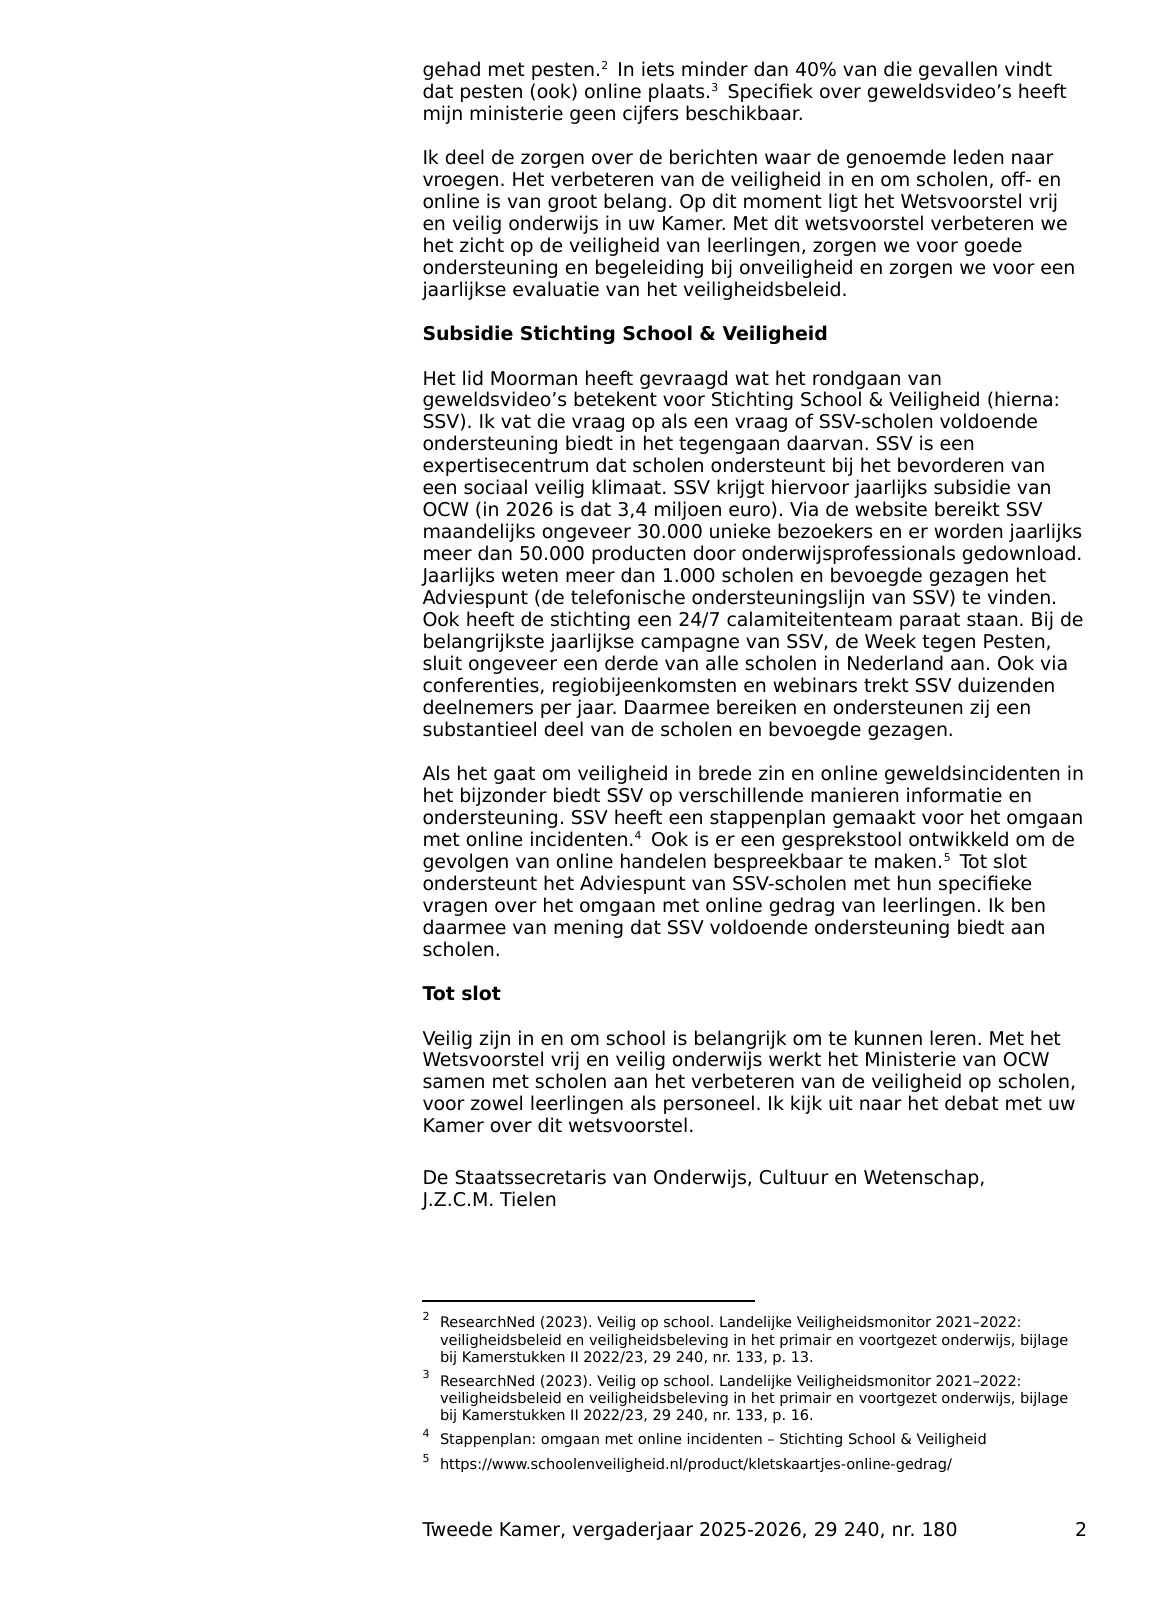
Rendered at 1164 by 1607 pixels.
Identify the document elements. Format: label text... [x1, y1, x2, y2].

text https://www.schoolenveiligheid.nl/product/kletskaartjes-online-gedrag/ [422, 1452, 1087, 1474]
subtitle Tot slot [422, 983, 1087, 1005]
text De Staatssecretaris van Onderwijs, Cultuur en Wetenschap, J.Z.C.M. Tielen [422, 1167, 1087, 1211]
text Als het gaat om veiligheid in brede zin en online geweldsincidenten in het bijzonder biedt SSV op verschillende manieren informatie en ondersteuning. SSV heeft een stappenplan gemaakt voor het omgaan met online incidenten. Ook is er een gesprekstool ontwikkeld om de gevolgen van online handelen bespreekbaar te maken. Tot slot ondersteunt het Adviespunt van SSV-scholen met hun specifieke vragen over het omgaan met online gedrag van leerlingen. Ik ben daarmee van mening dat SSV voldoende ondersteuning biedt aan scholen. [422, 763, 1087, 961]
text ResearchNed (2023). Veilig op school. Landelijke Veiligheidsmonitor 2021–2022: veiligheidsbeleid en veiligheidsbeleving in het primair en voortgezet onderwijs, bijlage bij Kamerstukken II 2022/23, 29 240, nr. 133, p. 13. [422, 1310, 1087, 1366]
text gehad met pesten. In iets minder dan 40% van die gevallen vindt dat pesten (ook) online plaats. Specifiek over geweldsvideo’s heeft mijn ministerie geen cijfers beschikbaar. [422, 59, 1087, 125]
text Ik deel de zorgen over de berichten waar de genoemde leden naar vroegen. Het verbeteren van de veiligheid in en om scholen, off- en online is van groot belang. Op dit moment ligt het Wetsvoorstel vrij en veilig onderwijs in uw Kamer. Met dit wetsvoorstel verbeteren we het zicht op de veiligheid van leerlingen, zorgen we voor goede ondersteuning en begeleiding bij onveiligheid en zorgen we voor een jaarlijkse evaluatie van het veiligheidsbeleid. [422, 147, 1087, 301]
text Het lid Moorman heeft gevraagd wat het rondgaan van geweldsvideo’s betekent voor Stichting School & Veiligheid (hierna: SSV). Ik vat die vraag op als een vraag of SSV-scholen voldoende ondersteuning biedt in het tegengaan daarvan. SSV is een expertisecentrum dat scholen ondersteunt bij het bevorderen van een sociaal veilig klimaat. SSV krijgt hiervoor jaarlijks subsidie van OCW (in 2026 is dat 3,4 miljoen euro). Via de website bereikt SSV maandelijks ongeveer 30.000 unieke bezoekers en er worden jaarlijks meer dan 50.000 producten door onderwijsprofessionals gedownload. Jaarlijks weten meer dan 1.000 scholen en bevoegde gezagen het Adviespunt (de telefonische ondersteuningslijn van SSV) te vinden. Ook heeft de stichting een 24/7 calamiteitenteam paraat staan. Bij de belangrijkste jaarlijkse campagne van SSV, de Week tegen Pesten, sluit ongeveer een derde van alle scholen in Nederland aan. Ook via conferenties, regiobijeenkomsten en webinars trekt SSV duizenden deelnemers per jaar. Daarmee bereiken en ondersteunen zij een substantieel deel van de scholen en bevoegde gezagen. [422, 367, 1087, 741]
text ResearchNed (2023). Veilig op school. Landelijke Veiligheidsmonitor 2021–2022: veiligheidsbeleid en veiligheidsbeleving in het primair en voortgezet onderwijs, bijlage bij Kamerstukken II 2022/23, 29 240, nr. 133, p. 16. [422, 1368, 1087, 1424]
text Stappenplan: omgaan met online incidenten – Stichting School & Veiligheid [422, 1427, 1087, 1449]
text Veilig zijn in en om school is belangrijk om te kunnen leren. Met het Wetsvoorstel vrij en veilig onderwijs werkt het Ministerie van OCW samen met scholen aan het verbeteren van de veiligheid op scholen, voor zowel leerlingen als personeel. Ik kijk uit naar het debat met uw Kamer over dit wetsvoorstel. [422, 1027, 1087, 1137]
subtitle Subsidie Stichting School & Veiligheid [422, 323, 1087, 345]
